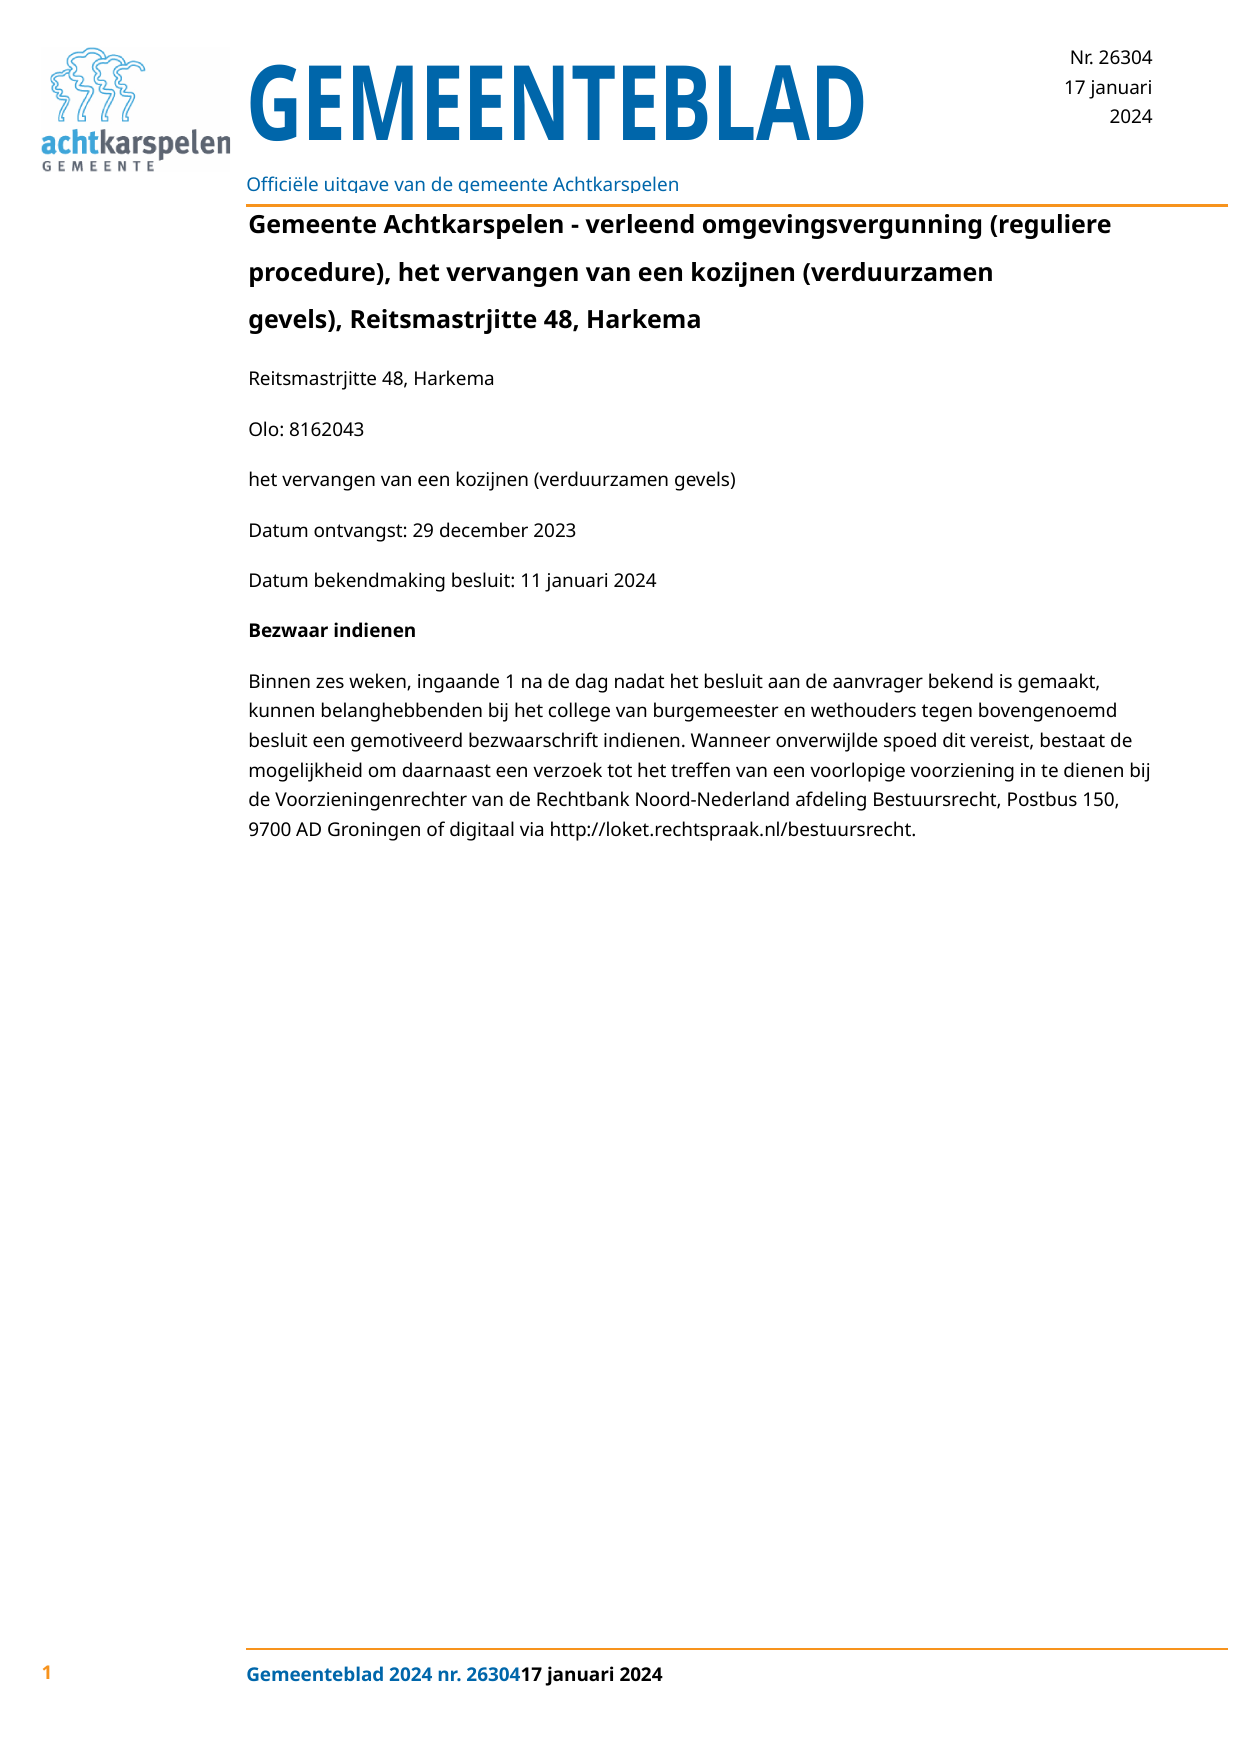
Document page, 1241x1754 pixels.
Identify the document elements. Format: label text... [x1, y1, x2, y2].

text Datum ontvangst: 29 december 2023 [248, 517, 1152, 542]
text Datum bekendmaking besluit: 11 januari 2024 [248, 567, 1152, 593]
text Olo: 8162043 [248, 416, 1152, 442]
text Reitsmastrjitte 48, Harkema [248, 366, 1152, 391]
text Bezwaar indienen [248, 618, 1152, 643]
text het vervangen van een kozijnen (verduurzamen gevels) [248, 466, 1152, 492]
picture [41, 47, 231, 172]
text Gemeente Achtkarspelen - verleend omgevingsvergunning (reguliere procedure), het vervangen van een kozijnen (verduurzamen gevels), Reitsmastrjitte 48, Harkema [248, 207, 1152, 336]
text Binnen zes weken, ingaande 1 na de dag nadat het besluit aan de aanvrager bekend is gemaakt, kunnen belanghebbenden bij het college van burgemeester en wethouders tegen bovengenoemd besluit een gemotiveerd bezwaarschrift indienen. Wanneer onverwijlde spoed dit vereist, bestaat de mogelijkheid om daarnaast een verzoek tot het treffen van een voorlopige voorziening in te dienen bij de Voorzieningenrechter van de Rechtbank Noord-Nederland afdeling Bestuursrecht, Postbus 150, 9700 AD Groningen of digitaal via http://loket.rechtspraak.nl/bestuursrecht. [248, 668, 1152, 842]
